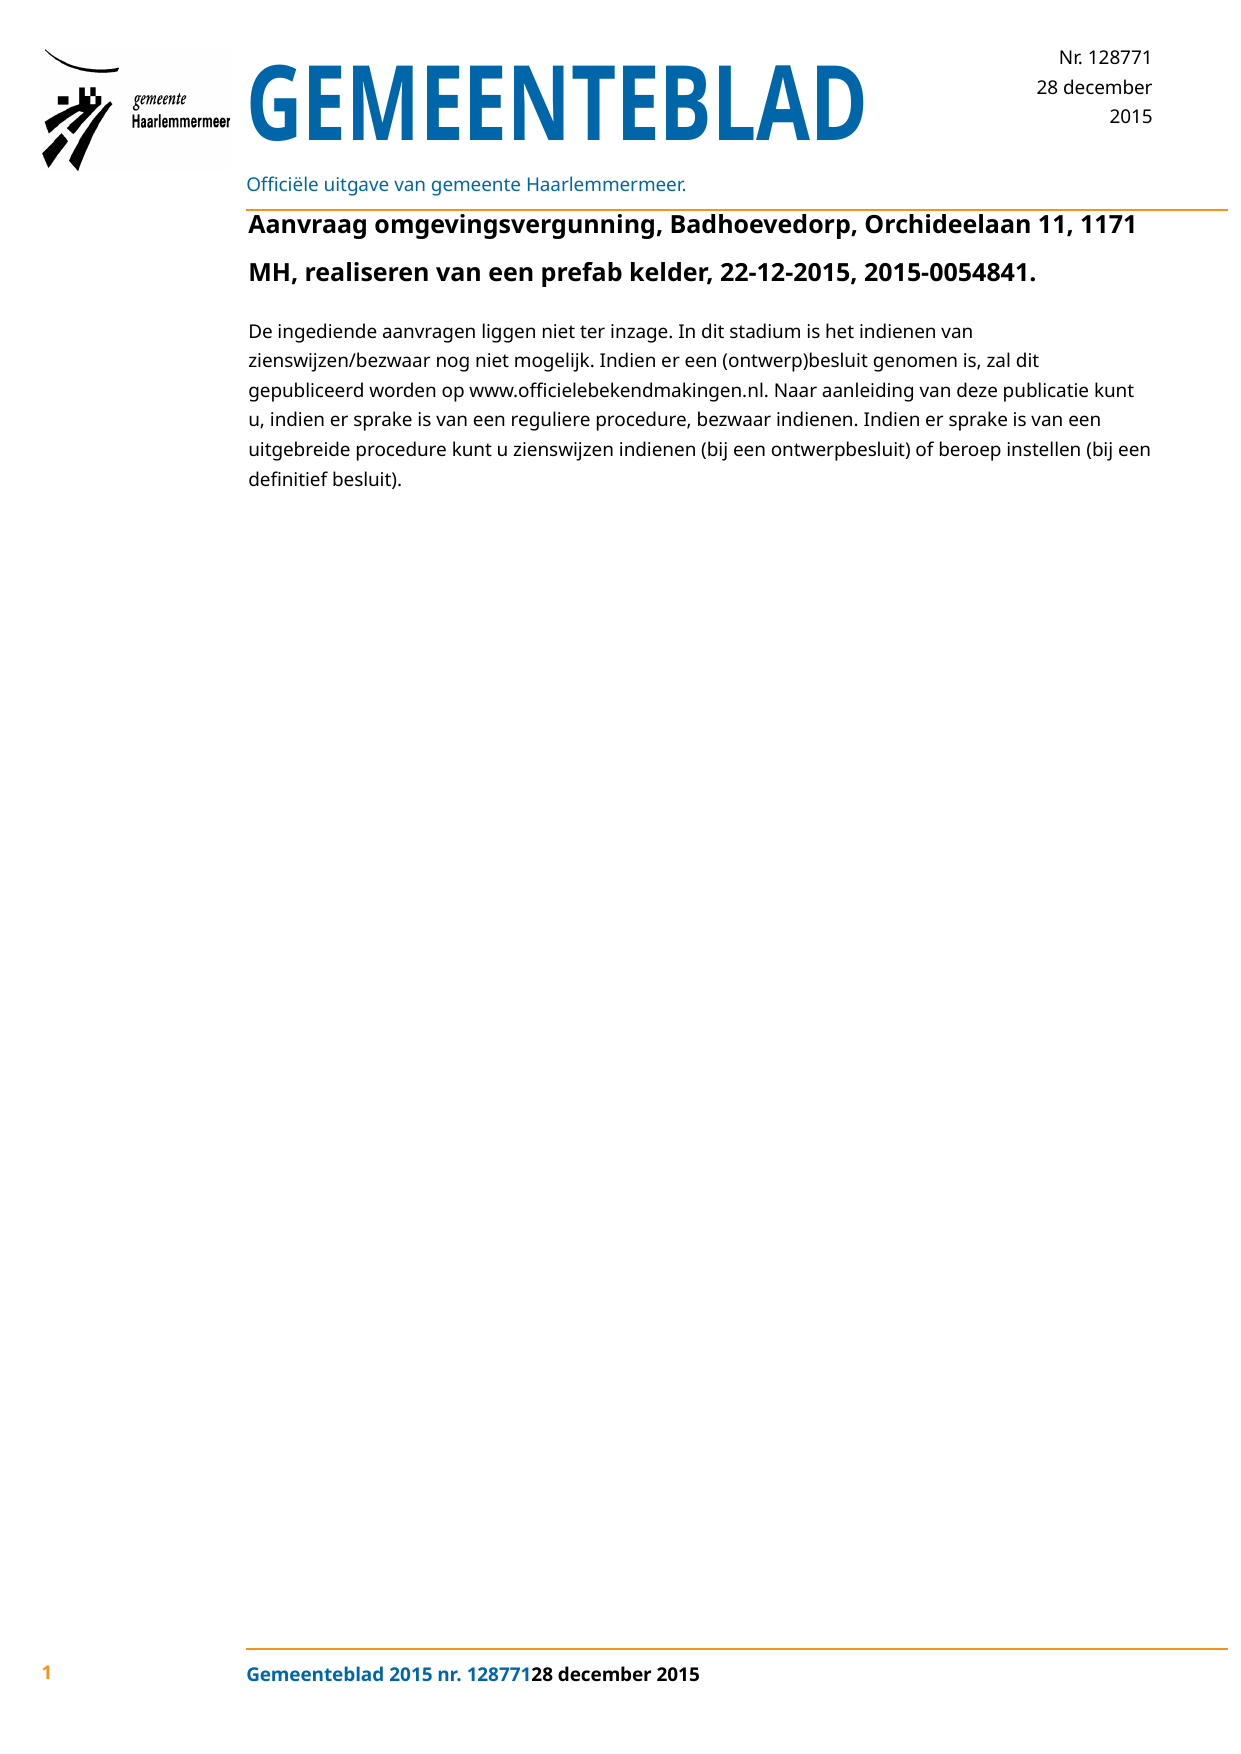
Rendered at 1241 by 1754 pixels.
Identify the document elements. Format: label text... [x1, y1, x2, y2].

text Aanvraag omgevingsvergunning, Badhoevedorp, Orchideelaan 11, 1171 MH, realiseren van een prefab kelder, 22-12-2015, 2015-0054841. [248, 211, 1152, 288]
text De ingediende aanvragen liggen niet ter inzage. In dit stadium is het indienen van zienswijzen/bezwaar nog niet mogelijk. Indien er een (ontwerp)besluit genomen is, zal dit gepubliceerd worden op www.officielebekendmakingen.nl. Naar aanleiding van deze publicatie kunt u, indien er sprake is van een reguliere procedure, bezwaar indienen. Indien er sprake is van een uitgebreide procedure kunt u zienswijzen indienen (bij een ontwerpbesluit) of beroep instellen (bij een definitief besluit). [248, 318, 1152, 492]
picture [41, 47, 231, 172]
